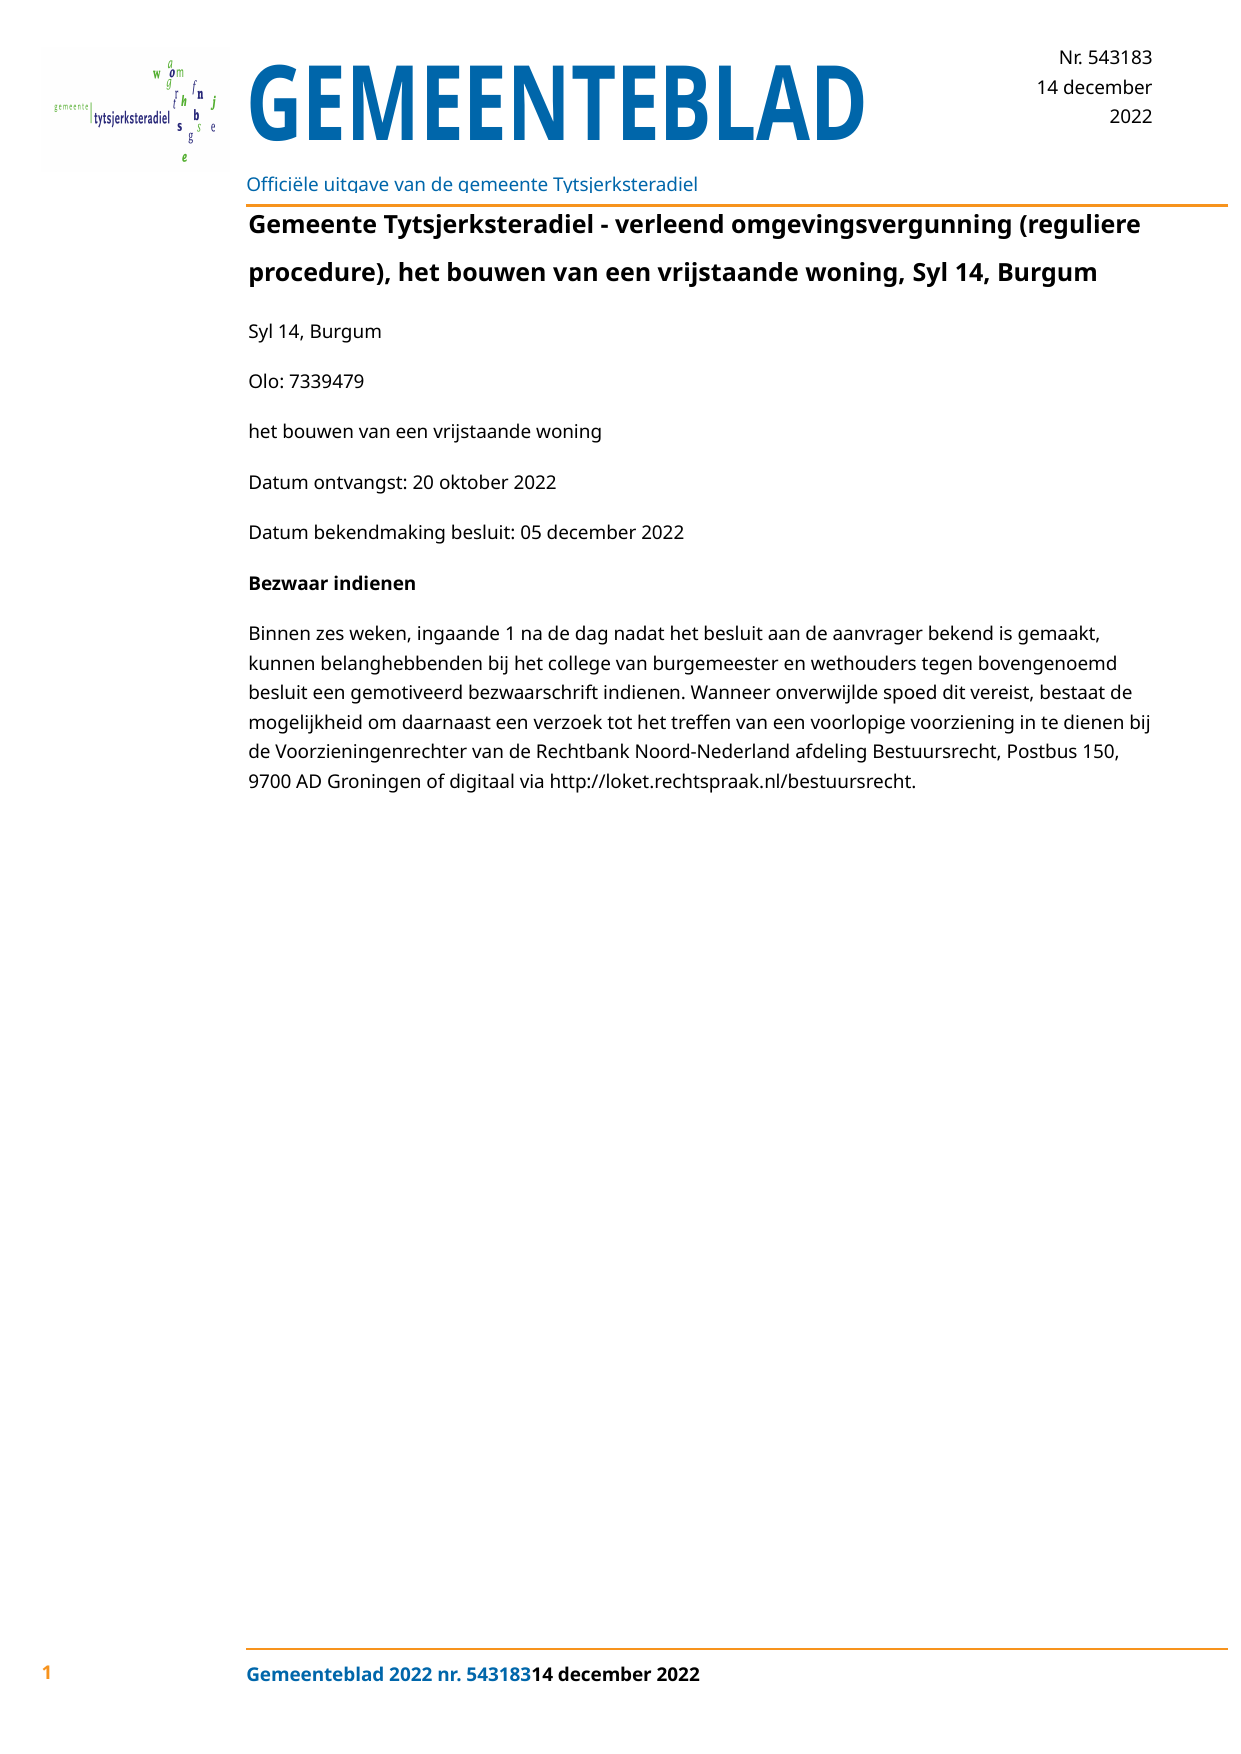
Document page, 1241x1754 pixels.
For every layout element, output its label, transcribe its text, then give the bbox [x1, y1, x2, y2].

text het bouwen van een vrijstaande woning [248, 419, 1152, 444]
text Binnen zes weken, ingaande 1 na de dag nadat het besluit aan de aanvrager bekend is gemaakt, kunnen belanghebbenden bij het college van burgemeester en wethouders tegen bovengenoemd besluit een gemotiveerd bezwaarschrift indienen. Wanneer onverwijlde spoed dit vereist, bestaat de mogelijkheid om daarnaast een verzoek tot het treffen van een voorlopige voorziening in te dienen bij de Voorzieningenrechter van de Rechtbank Noord-Nederland afdeling Bestuursrecht, Postbus 150, 9700 AD Groningen of digitaal via http://loket.rechtspraak.nl/bestuursrecht. [248, 620, 1152, 794]
text Bezwaar indienen [248, 570, 1152, 596]
text Datum bekendmaking besluit: 05 december 2022 [248, 519, 1152, 545]
picture [41, 47, 231, 172]
text Datum ontvangst: 20 oktober 2022 [248, 469, 1152, 495]
text Syl 14, Burgum [248, 318, 1152, 344]
text Gemeente Tytsjerksteradiel - verleend omgevingsvergunning (reguliere procedure), het bouwen van een vrijstaande woning, Syl 14, Burgum [248, 207, 1152, 288]
text Olo: 7339479 [248, 368, 1152, 394]
